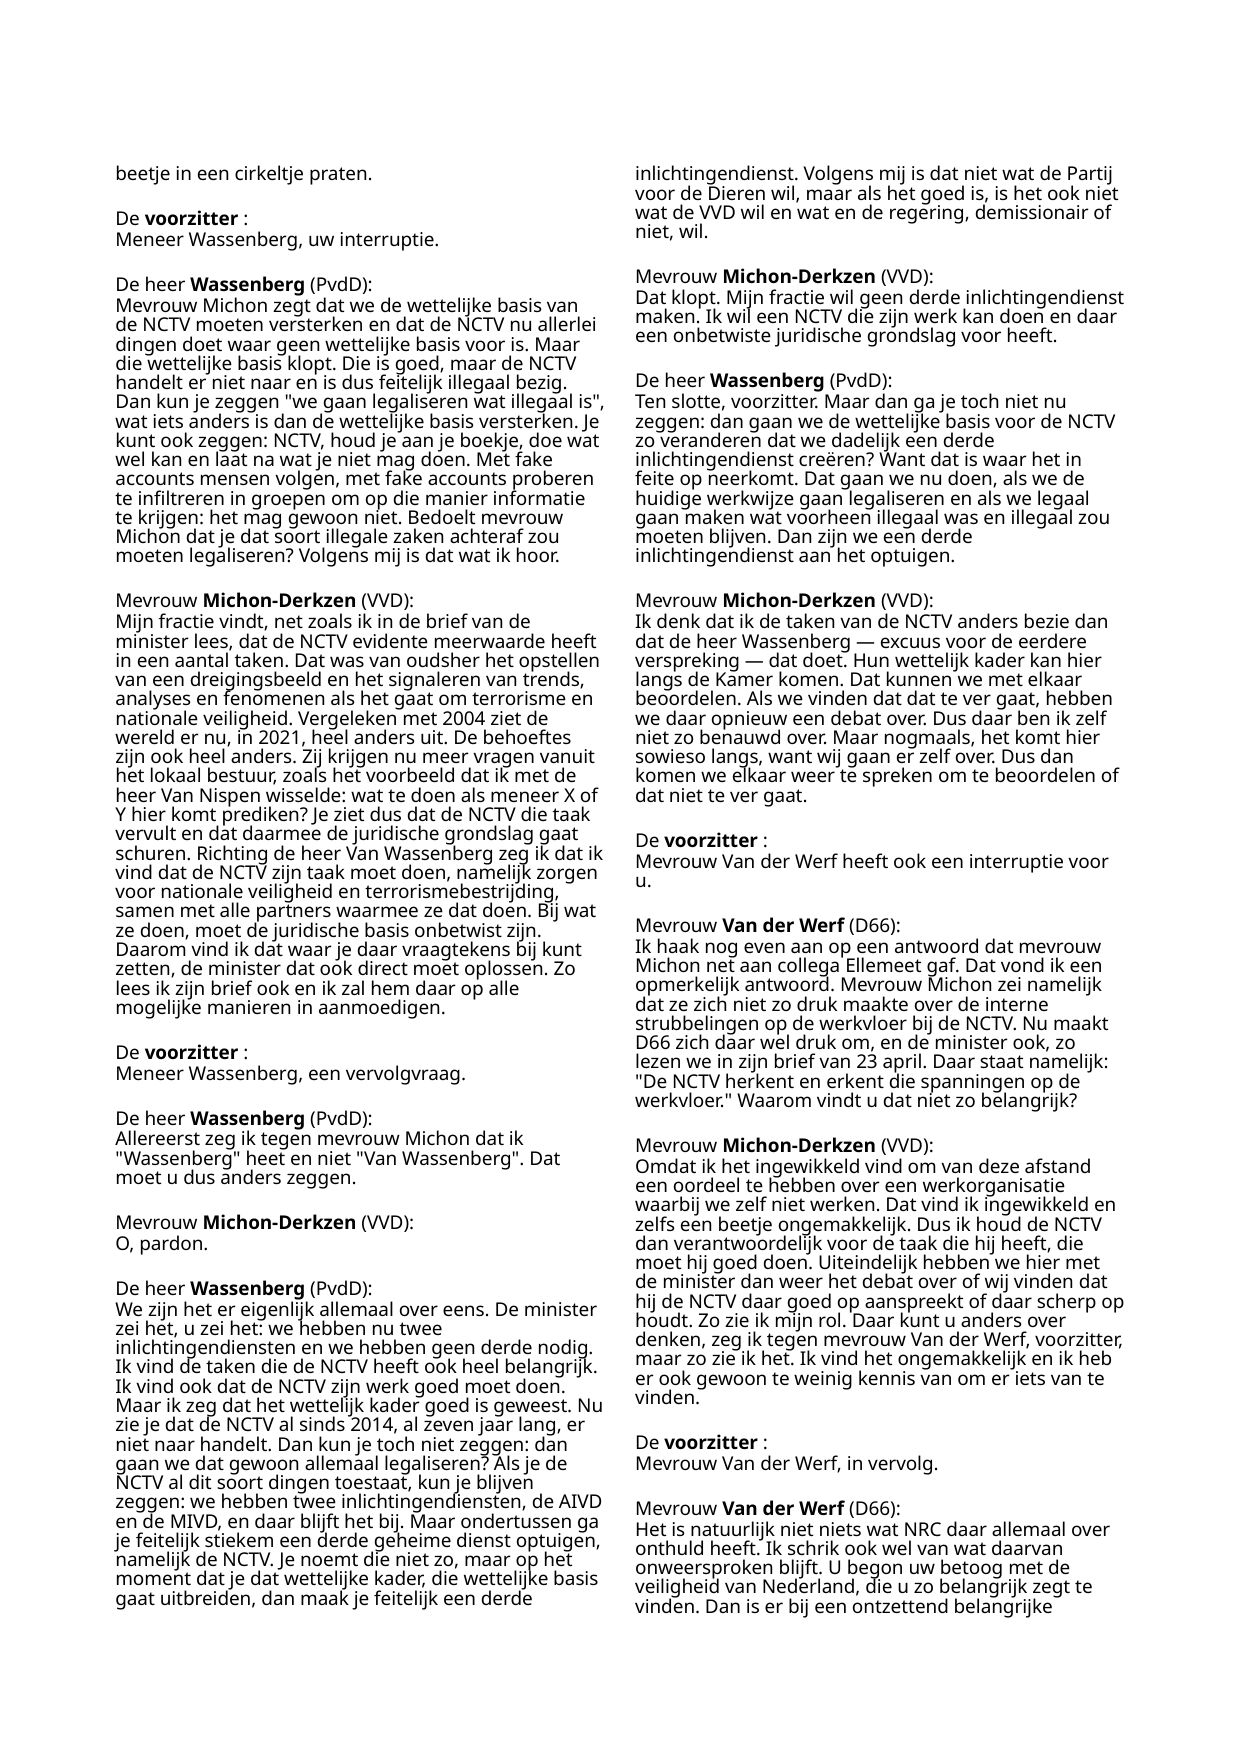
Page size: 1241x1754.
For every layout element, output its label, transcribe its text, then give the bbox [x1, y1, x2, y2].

text We zijn het er eigenlijk allemaal over eens. De minister zei het, u zei het: we hebben nu twee inlichtingendiensten en we hebben geen derde nodig. Ik vind de taken die de NCTV heeft ook heel belangrijk. Ik vind ook dat de NCTV zijn werk goed moet doen. Maar ik zeg dat het wettelijk kader goed is geweest. Nu zie je dat de NCTV al sinds 2014, al zeven jaar lang, er niet naar handelt. Dan kun je toch niet zeggen: dan gaan we dat gewoon allemaal legaliseren? Als je de NCTV al dit soort dingen toestaat, kun je blijven zeggen: we hebben twee inlichtingendiensten, de AIVD en de MIVD, en daar blijft het bij. Maar ondertussen ga je feitelijk stiekem een derde geheime dienst optuigen, namelijk de NCTV. Je noemt die niet zo, maar op het moment dat je dat wettelijke kader, die wettelijke basis gaat uitbreiden, dan maak je feitelijk een derde [115, 1301, 605, 1609]
text Meneer Wassenberg, uw interruptie. [115, 231, 605, 250]
text Mevrouw Michon zegt dat we de wettelijke basis van de NCTV moeten versterken en dat de NCTV nu allerlei dingen doet waar geen wettelijke basis voor is. Maar die wettelijke basis klopt. Die is goed, maar de NCTV handelt er niet naar en is dus feitelijk illegaal bezig. Dan kun je zeggen "we gaan legaliseren wat illegaal is", wat iets anders is dan de wettelijke basis versterken. Je kunt ook zeggen: NCTV, houd je aan je boekje, doe wat wel kan en laat na wat je niet mag doen. Met fake accounts mensen volgen, met fake accounts proberen te infiltreren in groepen om op die manier informatie te krijgen: het mag gewoon niet. Bedoelt mevrouw Michon dat je dat soort illegale zaken achteraf zou moeten legaliseren? Volgens mij is dat wat ik hoor. [115, 297, 605, 567]
text Mevrouw Van der Werf heeft ook een interruptie voor u. [635, 853, 1125, 891]
text De voorzitter : [115, 205, 605, 231]
text Ten slotte, voorzitter. Maar dan ga je toch niet nu zeggen: dan gaan we de wettelijke basis voor de NCTV zo veranderen dat we dadelijk een derde inlichtingendienst creëren? Want dat is waar het in feite op neerkomt. Dat gaan we nu doen, als we de huidige werkwijze gaan legaliseren en als we legaal gaan maken wat voorheen illegaal was en illegaal zou moeten blijven. Dan zijn we een derde inlichtingendienst aan het optuigen. [635, 393, 1125, 567]
text inlichtingendienst. Volgens mij is dat niet wat de Partij voor de Dieren wil, maar als het goed is, is het ook niet wat de VVD wil en wat en de regering, demissionair of niet, wil. [635, 165, 1125, 242]
text Omdat ik het ingewikkeld vind om van deze afstand een oordeel te hebben over een werkorganisatie waarbij we zelf niet werken. Dat vind ik ingewikkeld en zelfs een beetje ongemakkelijk. Dus ik houd de NCTV dan verantwoordelijk voor de taak die hij heeft, die moet hij goed doen. Uiteindelijk hebben we hier met de minister dan weer het debat over of wij vinden dat hij de NCTV daar goed op aanspreekt of daar scherp op houdt. Zo zie ik mijn rol. Daar kunt u anders over denken, zeg ik tegen mevrouw Van der Werf, voorzitter, maar zo zie ik het. Ik vind het ongemakkelijk en ik heb er ook gewoon te weinig kennis van om er iets van te vinden. [635, 1158, 1125, 1408]
text Dat klopt. Mijn fractie wil geen derde inlichtingendienst maken. Ik wil een NCTV die zijn werk kan doen en daar een onbetwiste juridische grondslag voor heeft. [635, 289, 1125, 347]
text Mijn fractie vindt, net zoals ik in de brief van de minister lees, dat de NCTV evidente meerwaarde heeft in een aantal taken. Dat was van oudsher het opstellen van een dreigingsbeeld en het signaleren van trends, analyses en fenomenen als het gaat om terrorisme en nationale veiligheid. Vergeleken met 2004 ziet de wereld er nu, in 2021, heel anders uit. De behoeftes zijn ook heel anders. Zij krijgen nu meer vragen vanuit het lokaal bestuur, zoals het voorbeeld dat ik met de heer Van Nispen wisselde: wat te doen als meneer X of Y hier komt prediken? Je ziet dus dat de NCTV die taak vervult en dat daarmee de juridische grondslag gaat schuren. Richting de heer Van Wassenberg zeg ik dat ik vind dat de NCTV zijn taak moet doen, namelijk zorgen voor nationale veiligheid en terrorismebestrijding, samen met alle partners waarmee ze dat doen. Bij wat ze doen, moet de juridische basis onbetwist zijn. Daarom vind ik dat waar je daar vraagtekens bij kunt zetten, de minister dat ook direct moet oplossen. Zo lees ik zijn brief ook en ik zal hem daar op alle mogelijke manieren in aanmoedigen. [115, 613, 605, 1018]
text Mevrouw Michon-Derkzen (VVD): [635, 1132, 1125, 1158]
text Ik haak nog even aan op een antwoord dat mevrouw Michon net aan collega Ellemeet gaf. Dat vond ik een opmerkelijk antwoord. Mevrouw Michon zei namelijk dat ze zich niet zo druk maakte over de interne strubbelingen op de werkvloer bij de NCTV. Nu maakt D66 zich daar wel druk om, en de minister ook, zo lezen we in zijn brief van 23 april. Daar staat namelijk: "De NCTV herkent en erkent die spanningen op de werkvloer." Waarom vindt u dat niet zo belangrijk? [635, 938, 1125, 1111]
text Mevrouw Van der Werf (D66): [635, 912, 1125, 938]
text De voorzitter : [115, 1039, 605, 1064]
text Mevrouw Van der Werf, in vervolg. [635, 1455, 1125, 1474]
text De heer Wassenberg (PvdD): [115, 1105, 605, 1130]
text Mevrouw Van der Werf (D66): [635, 1495, 1125, 1521]
text De voorzitter : [635, 1429, 1125, 1455]
text Ik denk dat ik de taken van de NCTV anders bezie dan dat de heer Wassenberg — excuus voor de eerdere verspreking — dat doet. Hun wettelijk kader kan hier langs de Kamer komen. Dat kunnen we met elkaar beoordelen. Als we vinden dat dat te ver gaat, hebben we daar opnieuw een debat over. Dus daar ben ik zelf niet zo benauwd over. Maar nogmaals, het komt hier sowieso langs, want wij gaan er zelf over. Dus dan komen we elkaar weer te spreken om te beoordelen of dat niet te ver gaat. [635, 613, 1125, 806]
text Het is natuurlijk niet niets wat NRC daar allemaal over onthuld heeft. Ik schrik ook wel van wat daarvan onweersproken blijft. U begon uw betoog met de veiligheid van Nederland, die u zo belangrijk zegt te vinden. Dan is er bij een ontzettend belangrijke [635, 1521, 1125, 1617]
text Mevrouw Michon-Derkzen (VVD): [635, 588, 1125, 613]
text De heer Wassenberg (PvdD): [115, 271, 605, 297]
text Mevrouw Michon-Derkzen (VVD): [115, 1209, 605, 1235]
text Mevrouw Michon-Derkzen (VVD): [115, 588, 605, 613]
text Meneer Wassenberg, een vervolgvraag. [115, 1064, 605, 1084]
text Mevrouw Michon-Derkzen (VVD): [635, 263, 1125, 289]
text De heer Wassenberg (PvdD): [635, 368, 1125, 393]
text De voorzitter : [635, 827, 1125, 853]
text Allereerst zeg ik tegen mevrouw Michon dat ik "Wassenberg" heet en niet "Van Wassenberg". Dat moet u dus anders zeggen. [115, 1130, 605, 1188]
text beetje in een cirkeltje praten. [115, 165, 605, 184]
text De heer Wassenberg (PvdD): [115, 1275, 605, 1301]
text O, pardon. [115, 1235, 605, 1254]
